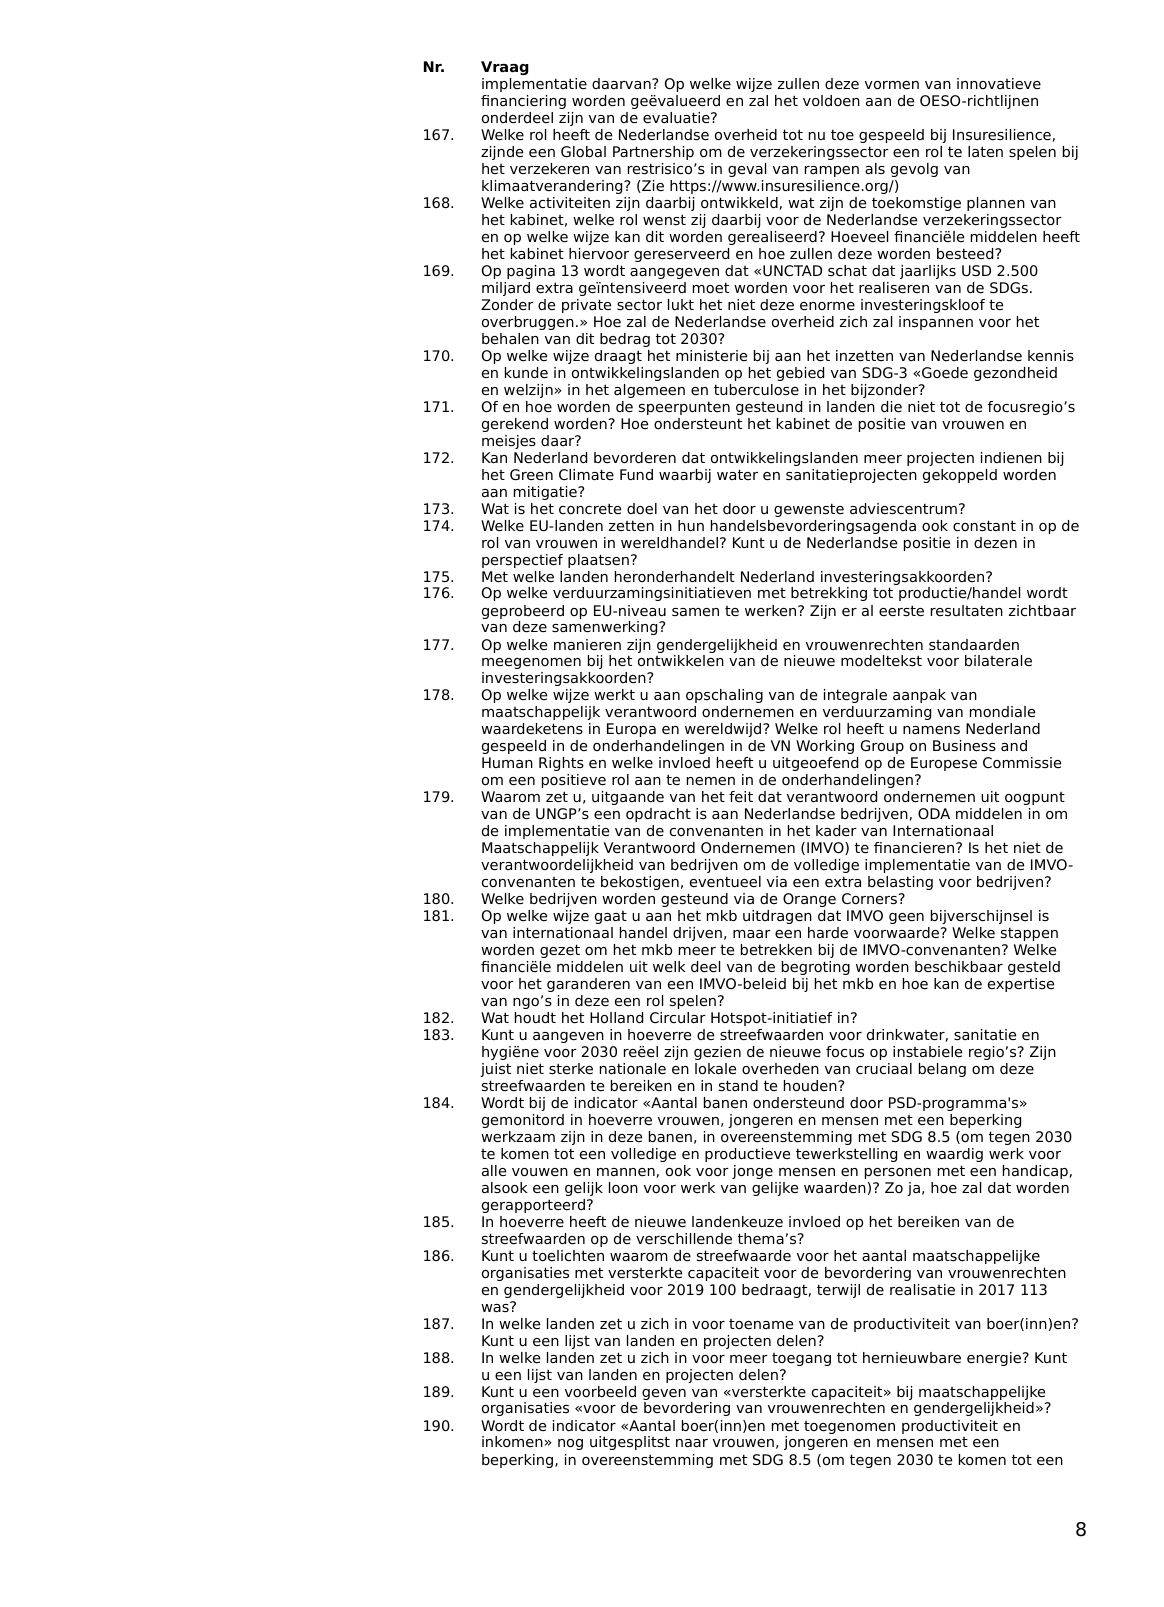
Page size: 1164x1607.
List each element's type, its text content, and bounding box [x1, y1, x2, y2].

table_cell Op welke manieren zijn gendergelijkheid en vrouwenrechten standaarden meegenomen bij het ontwikkelen van de nieuwe modeltekst voor bilaterale investeringsakkoorden? [475, 636, 1087, 687]
table_cell 180. [422, 891, 475, 908]
table_header Vraag [475, 59, 1087, 76]
table_cell 177. [422, 636, 475, 687]
table_cell 174. [422, 518, 475, 568]
table_cell In welke landen zet u zich in voor toename van de productiviteit van boer(inn)en? Kunt u een lijst van landen en projecten delen? [475, 1316, 1087, 1349]
table_cell 175. [422, 569, 475, 585]
table_cell 169. [422, 263, 475, 348]
table_cell Welke activiteiten zijn daarbij ontwikkeld, wat zijn de toekomstige plannen van het kabinet, welke rol wenst zij daarbij voor de Nederlandse verzekeringssector en op welke wijze kan dit worden gerealiseerd? Hoeveel financiële middelen heeft het kabinet hiervoor gereserveerd en hoe zullen deze worden besteed? [475, 195, 1087, 263]
table_cell [422, 76, 475, 127]
table_cell Kunt u toelichten waarom de streefwaarde voor het aantal maatschappelijke organisaties met versterkte capaciteit voor de bevordering van vrouwenrechten en gendergelijkheid voor 2019 100 bedraagt, terwijl de realisatie in 2017 113 was? [475, 1248, 1087, 1316]
table_cell 186. [422, 1248, 475, 1316]
table_cell 178. [422, 687, 475, 789]
table_cell Op welke wijze werkt u aan opschaling van de integrale aanpak van maatschappelijk verantwoord ondernemen en verduurzaming van mondiale waardeketens in Europa en wereldwijd? Welke rol heeft u namens Nederland gespeeld in de onderhandelingen in de VN Working Group on Business and Human Rights en welke invloed heeft u uitgeoefend op de Europese Commissie om een positieve rol aan te nemen in de onderhandelingen? [475, 687, 1087, 789]
table_cell Wat is het concrete doel van het door u gewenste adviescentrum? [475, 501, 1087, 517]
table_cell 190. [422, 1418, 475, 1468]
table_cell Op welke wijze gaat u aan het mkb uitdragen dat IMVO geen bijverschijnsel is van internationaal handel drijven, maar een harde voorwaarde? Welke stappen worden gezet om het mkb meer te betrekken bij de IMVO-convenanten? Welke financiële middelen uit welk deel van de begroting worden beschikbaar gesteld voor het garanderen van een IMVO-beleid bij het mkb en hoe kan de expertise van ngo’s in deze een rol spelen? [475, 908, 1087, 1010]
table_cell Welke bedrijven worden gesteund via de Orange Corners? [475, 891, 1087, 908]
table_cell Op welke verduurzamingsinitiatieven met betrekking tot productie/handel wordt geprobeerd op EU-niveau samen te werken? Zijn er al eerste resultaten zichtbaar van deze samenwerking? [475, 585, 1087, 636]
table_cell Op pagina 13 wordt aangegeven dat «UNCTAD schat dat jaarlijks USD 2.500 miljard extra geïntensiveerd moet worden voor het realiseren van de SDGs. Zonder de private sector lukt het niet deze enorme investeringskloof te overbruggen.» Hoe zal de Nederlandse overheid zich zal inspannen voor het behalen van dit bedrag tot 2030? [475, 263, 1087, 348]
table_cell In welke landen zet u zich in voor meer toegang tot hernieuwbare energie? Kunt u een lijst van landen en projecten delen? [475, 1350, 1087, 1383]
table_cell 168. [422, 195, 475, 263]
table_cell 181. [422, 908, 475, 1010]
table_cell 182. [422, 1010, 475, 1027]
table_cell 188. [422, 1350, 475, 1383]
table_cell 179. [422, 789, 475, 891]
table_header Nr. [422, 59, 475, 76]
table_cell Of en hoe worden de speerpunten gesteund in landen die niet tot de focusregio’s gerekend worden? Hoe ondersteunt het kabinet de positie van vrouwen en meisjes daar? [475, 399, 1087, 449]
table_cell implementatie daarvan? Op welke wijze zullen deze vormen van innovatieve financiering worden geëvalueerd en zal het voldoen aan de OESO-richtlijnen onderdeel zijn van de evaluatie? [475, 76, 1087, 127]
table_cell Wordt de indicator «Aantal boer(inn)en met toegenomen productiviteit en inkomen» nog uitgesplitst naar vrouwen, jongeren en mensen met een beperking, in overeenstemming met SDG 8.5 (om tegen 2030 te komen tot een [475, 1418, 1087, 1468]
table_cell Welke EU-landen zetten in hun handelsbevorderingsagenda ook constant in op de rol van vrouwen in wereldhandel? Kunt u de Nederlandse positie in dezen in perspectief plaatsen? [475, 518, 1087, 568]
table_cell 185. [422, 1214, 475, 1248]
table_cell Op welke wijze draagt het ministerie bij aan het inzetten van Nederlandse kennis en kunde in ontwikkelingslanden op het gebied van SDG-3 «Goede gezondheid en welzijn» in het algemeen en tuberculose in het bijzonder? [475, 348, 1087, 399]
table_cell 183. [422, 1027, 475, 1095]
table_cell Kunt u een voorbeeld geven van «versterkte capaciteit» bij maatschappelijke organisaties «voor de bevordering van vrouwenrechten en gendergelijkheid»? [475, 1384, 1087, 1417]
table_cell Wordt bij de indicator «Aantal banen ondersteund door PSD-programma's» gemonitord in hoeverre vrouwen, jongeren en mensen met een beperking werkzaam zijn in deze banen, in overeenstemming met SDG 8.5 (om tegen 2030 te komen tot een volledige en productieve tewerkstelling en waardig werk voor alle vouwen en mannen, ook voor jonge mensen en personen met een handicap, alsook een gelijk loon voor werk van gelijke waarden)? Zo ja, hoe zal dat worden gerapporteerd? [475, 1095, 1087, 1214]
table_cell Wat houdt het Holland Circular Hotspot-initiatief in? [475, 1010, 1087, 1027]
table_cell Waarom zet u, uitgaande van het feit dat verantwoord ondernemen uit oogpunt van de UNGP’s een opdracht is aan Nederlandse bedrijven, ODA middelen in om de implementatie van de convenanten in het kader van Internationaal Maatschappelijk Verantwoord Ondernemen (IMVO) te financieren? Is het niet de verantwoordelijkheid van bedrijven om de volledige implementatie van de IMVO-convenanten te bekostigen, eventueel via een extra belasting voor bedrijven? [475, 789, 1087, 891]
table_cell Met welke landen heronderhandelt Nederland investeringsakkoorden? [475, 569, 1087, 585]
table_cell Kunt u aangeven in hoeverre de streefwaarden voor drinkwater, sanitatie en hygiëne voor 2030 reëel zijn gezien de nieuwe focus op instabiele regio’s? Zijn juist niet sterke nationale en lokale overheden van cruciaal belang om deze streefwaarden te bereiken en in stand te houden? [475, 1027, 1087, 1095]
table_cell 184. [422, 1095, 475, 1214]
table_cell 173. [422, 501, 475, 517]
table_cell 167. [422, 127, 475, 195]
table_cell 187. [422, 1316, 475, 1349]
table_cell 189. [422, 1384, 475, 1417]
table_cell Welke rol heeft de Nederlandse overheid tot nu toe gespeeld bij Insuresilience, zijnde een Global Partnership om de verzekeringssector een rol te laten spelen bij het verzekeren van restrisico’s in geval van rampen als gevolg van klimaatverandering? (Zie https://www.insuresilience.org/) [475, 127, 1087, 195]
table_cell 172. [422, 450, 475, 501]
table_cell 176. [422, 585, 475, 636]
table_cell Kan Nederland bevorderen dat ontwikkelingslanden meer projecten indienen bij het Green Climate Fund waarbij water en sanitatieprojecten gekoppeld worden aan mitigatie? [475, 450, 1087, 501]
table_cell 170. [422, 348, 475, 399]
table_cell 171. [422, 399, 475, 449]
table_cell In hoeverre heeft de nieuwe landenkeuze invloed op het bereiken van de streefwaarden op de verschillende thema’s? [475, 1214, 1087, 1248]
